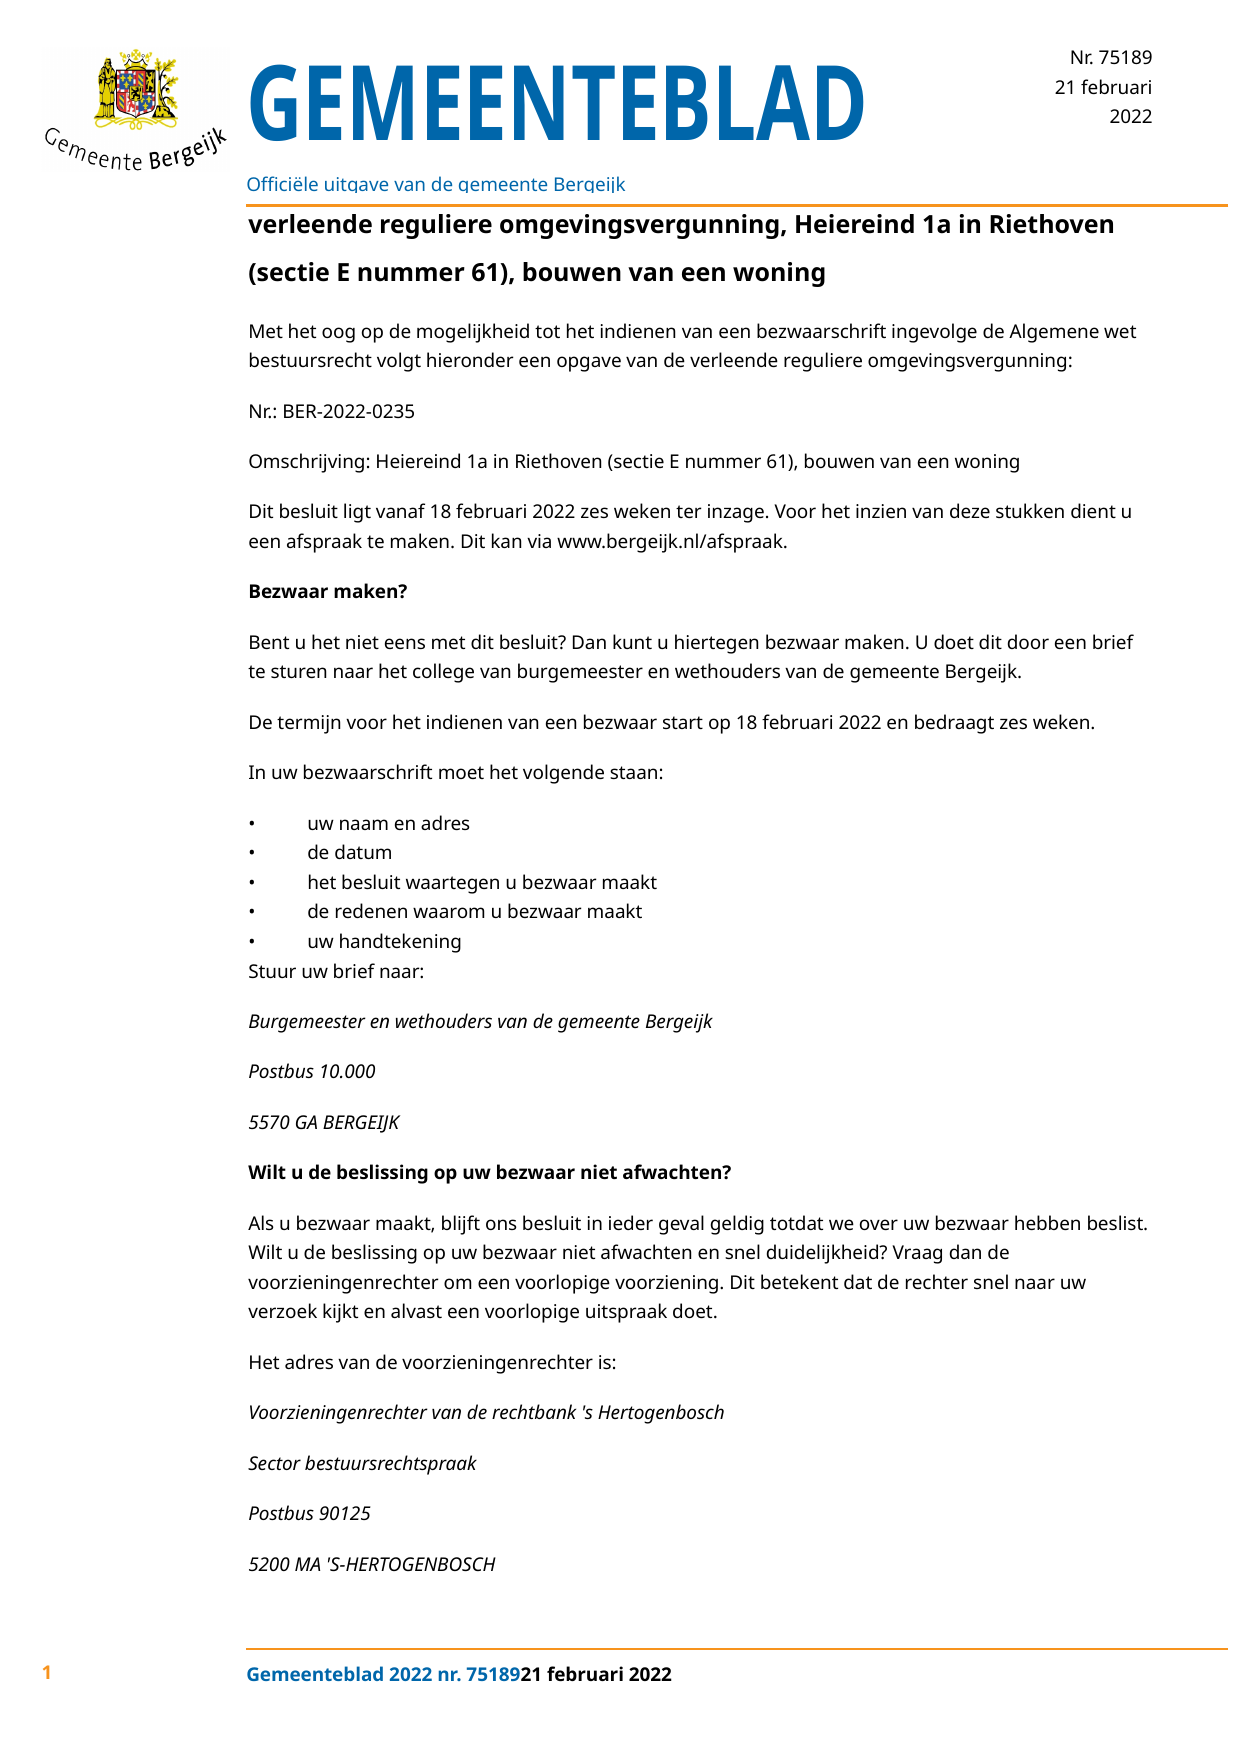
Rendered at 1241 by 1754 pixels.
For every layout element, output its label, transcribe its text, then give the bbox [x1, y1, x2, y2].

text Bent u het niet eens met dit besluit? Dan kunt u hiertegen bezwaar maken. U doet dit door een brief te sturen naar het college van burgemeester en wethouders van de gemeente Bergeijk. [248, 629, 1152, 684]
list de datum [248, 839, 1152, 865]
list het besluit waartegen u bezwaar maakt [248, 869, 1152, 895]
text Postbus 90125 [248, 1500, 1152, 1526]
text In uw bezwaarschrift moet het volgende staan: [248, 759, 1152, 785]
list de redenen waarom u bezwaar maakt [248, 899, 1152, 924]
text Dit besluit ligt vanaf 18 februari 2022 zes weken ter inzage. Voor het inzien van deze stukken dient u een afspraak te maken. Dit kan via www.bergeijk.nl/afspraak. [248, 499, 1152, 554]
list uw handtekening [248, 928, 1152, 954]
text 5570 GA BERGEIJK [248, 1109, 1152, 1135]
text Voorzieningenrechter van de rechtbank 's Hertogenbosch [248, 1399, 1152, 1425]
text Als u bezwaar maakt, blijft ons besluit in ieder geval geldig totdat we over uw bezwaar hebben beslist. Wilt u de beslissing op uw bezwaar niet afwachten en snel duidelijkheid? Vraag dan de voorzieningenrechter om een voorlopige voorziening. Dit betekent dat de rechter snel naar uw verzoek kijkt en alvast een voorlopige uitspraak doet. [248, 1210, 1152, 1324]
text Stuur uw brief naar: [248, 958, 1152, 984]
list uw naam en adres [248, 810, 1152, 836]
picture [41, 47, 231, 172]
text De termijn voor het indienen van een bezwaar start op 18 februari 2022 en bedraagt zes weken. [248, 709, 1152, 735]
text verleende reguliere omgevingsvergunning, Heiereind 1a in Riethoven (sectie E nummer 61), bouwen van een woning [248, 207, 1152, 288]
text Wilt u de beslissing op uw bezwaar niet afwachten? [248, 1159, 1152, 1185]
text Sector bestuursrechtspraak [248, 1450, 1152, 1476]
text Burgemeester en wethouders van de gemeente Bergeijk [248, 1008, 1152, 1034]
text Bezwaar maken? [248, 579, 1152, 604]
text Postbus 10.000 [248, 1059, 1152, 1084]
text Nr.: BER-2022-0235 [248, 398, 1152, 424]
text Omschrijving: Heiereind 1a in Riethoven (sectie E nummer 61), bouwen van een woning [248, 448, 1152, 474]
text 5200 MA 'S-HERTOGENBOSCH [248, 1551, 1152, 1577]
text Met het oog op de mogelijkheid tot het indienen van een bezwaarschrift ingevolge de Algemene wet bestuursrecht volgt hieronder een opgave van de verleende reguliere omgevingsvergunning: [248, 318, 1152, 373]
text Het adres van de voorzieningenrechter is: [248, 1349, 1152, 1375]
